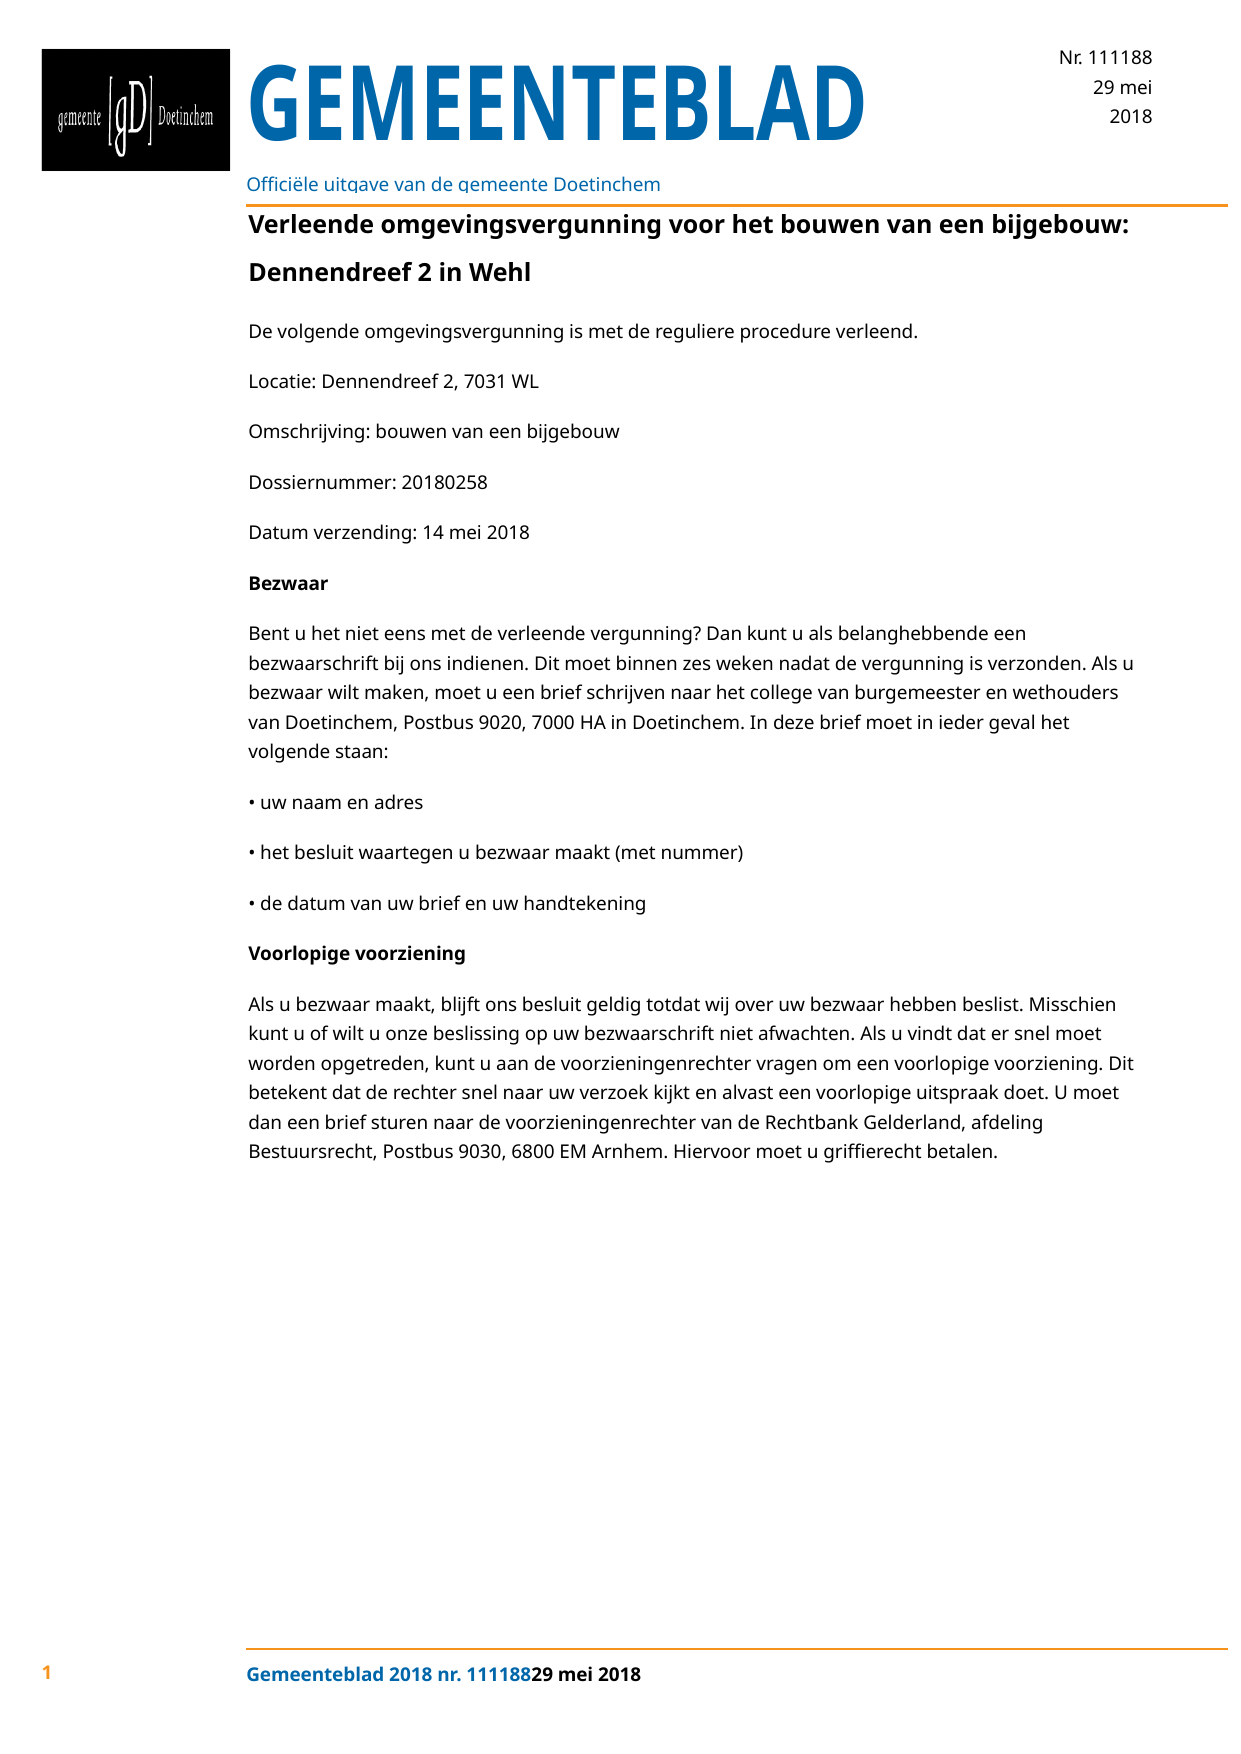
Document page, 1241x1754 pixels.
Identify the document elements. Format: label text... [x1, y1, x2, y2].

text • de datum van uw brief en uw handtekening [248, 890, 1152, 916]
text Voorlopige voorziening [248, 940, 1152, 966]
text • uw naam en adres [248, 789, 1152, 815]
text Omschrijving: bouwen van een bijgebouw [248, 419, 1152, 444]
text Datum verzending: 14 mei 2018 [248, 519, 1152, 545]
text • het besluit waartegen u bezwaar maakt (met nummer) [248, 839, 1152, 865]
text Dossiernummer: 20180258 [248, 469, 1152, 495]
text Bent u het niet eens met de verleende vergunning? Dan kunt u als belanghebbende een bezwaarschrift bij ons indienen. Dit moet binnen zes weken nadat de vergunning is verzonden. Als u bezwaar wilt maken, moet u een brief schrijven naar het college van burgemeester en wethouders van Doetinchem, Postbus 9020, 7000 HA in Doetinchem. In deze brief moet in ieder geval het volgende staan: [248, 620, 1152, 764]
text Locatie: Dennendreef 2, 7031 WL [248, 368, 1152, 394]
text Als u bezwaar maakt, blijft ons besluit geldig totdat wij over uw bezwaar hebben beslist. Misschien kunt u of wilt u onze beslissing op uw bezwaarschrift niet afwachten. Als u vindt dat er snel moet worden opgetreden, kunt u aan de voorzieningenrechter vragen om een voorlopige voorziening. Dit betekent dat de rechter snel naar uw verzoek kijkt en alvast een voorlopige uitspraak doet. U moet dan een brief sturen naar de voorzieningenrechter van de Rechtbank Gelderland, afdeling Bestuursrecht, Postbus 9030, 6800 EM Arnhem. Hiervoor moet u griffierecht betalen. [248, 991, 1152, 1164]
text De volgende omgevingsvergunning is met de reguliere procedure verleend. [248, 318, 1152, 344]
text Verleende omgevingsvergunning voor het bouwen van een bijgebouw: Dennendreef 2 in Wehl [248, 207, 1152, 288]
picture [41, 47, 231, 172]
text Bezwaar [248, 570, 1152, 596]
